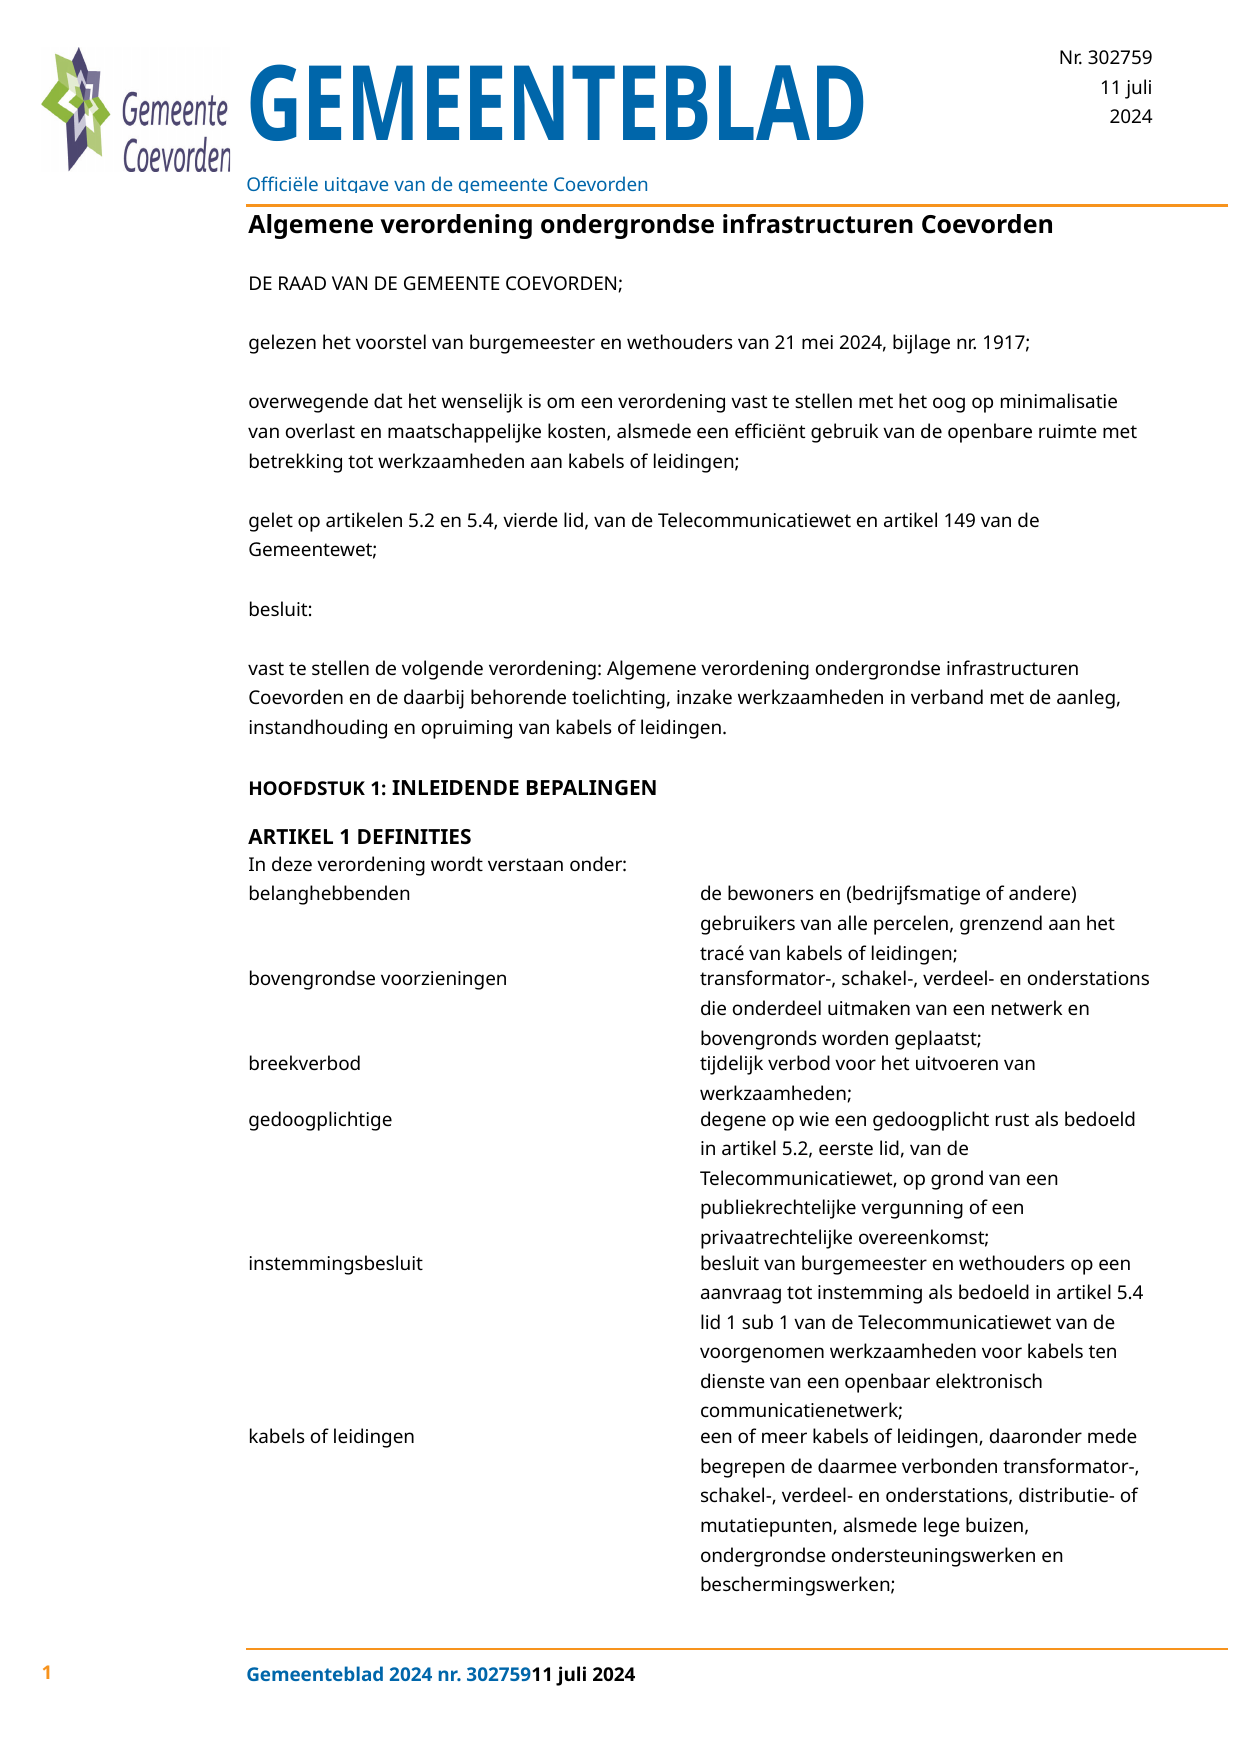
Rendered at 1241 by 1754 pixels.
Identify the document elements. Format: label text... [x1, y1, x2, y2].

text gelezen het voorstel van burgemeester en wethouders van 21 mei 2024, bijlage nr. 1917; [248, 329, 1152, 355]
table_cell breekverbod [248, 1050, 700, 1106]
text gelet op artikelen 5.2 en 5.4, vierde lid, van de Telecommunicatiewet en artikel 149 van de Gemeentewet; [248, 507, 1152, 562]
text vast te stellen de volgende verordening: Algemene verordening ondergrondse infrastructuren Coevorden en de daarbij behorende toelichting, inzake werkzaamheden in verband met de aanleg, instandhouding en opruiming van kabels of leidingen. [248, 655, 1152, 740]
table_cell instemmingsbesluit [248, 1250, 700, 1423]
table_cell tijdelijk verbod voor het uitvoeren van werkzaamheden; [700, 1050, 1152, 1106]
table_cell gedoogplichtige [248, 1106, 700, 1250]
table_cell degene op wie een gedoogplicht rust als bedoeld in artikel 5.2, eerste lid, van de Telecommunicatiewet, op grond van een publiekrechtelijke vergunning of een privaatrechtelijke overeenkomst; [700, 1106, 1152, 1250]
text Algemene verordening ondergrondse infrastructuren Coevorden [248, 207, 1152, 241]
text besluit: [248, 596, 1152, 621]
picture [41, 47, 231, 172]
table_cell bovengrondse voorzieningen [248, 966, 700, 1050]
table_header de bewoners en (bedrijfsmatige of andere) gebruikers van alle percelen, grenzend aan het tracé van kabels of leidingen; [700, 881, 1152, 966]
table_header belanghebbenden [248, 881, 700, 966]
table_cell een of meer kabels of leidingen, daaronder mede begrepen de daarmee verbonden transformator-, schakel-, verdeel- en onderstations, distributie- of mutatiepunten, alsmede lege buizen, ondergrondse ondersteuningswerken en beschermingswerken; [700, 1424, 1152, 1597]
text DE RAAD VAN DE GEMEENTE COEVORDEN; [248, 270, 1152, 296]
table_cell besluit van burgemeester en wethouders op een aanvraag tot instemming als bedoeld in artikel 5.4 lid 1 sub 1 van de Telecommunicatiewet van de voorgenomen werkzaamheden voor kabels ten dienste van een openbaar elektronisch communicatienetwerk; [700, 1250, 1152, 1423]
text ARTIKEL 1 DEFINITIES [248, 822, 1152, 851]
table_cell transformator-, schakel-, verdeel- en onderstations die onderdeel uitmaken van een netwerk en bovengronds worden geplaatst; [700, 966, 1152, 1050]
text In deze verordening wordt verstaan onder: [248, 851, 1152, 877]
table_cell kabels of leidingen [248, 1424, 700, 1597]
text HOOFDSTUK 1: INLEIDENDE BEPALINGEN [248, 773, 1152, 802]
text overwegende dat het wenselijk is om een verordening vast te stellen met het oog op minimalisatie van overlast en maatschappelijke kosten, alsmede een efficiënt gebruik van de openbare ruimte met betrekking tot werkzaamheden aan kabels of leidingen; [248, 389, 1152, 473]
